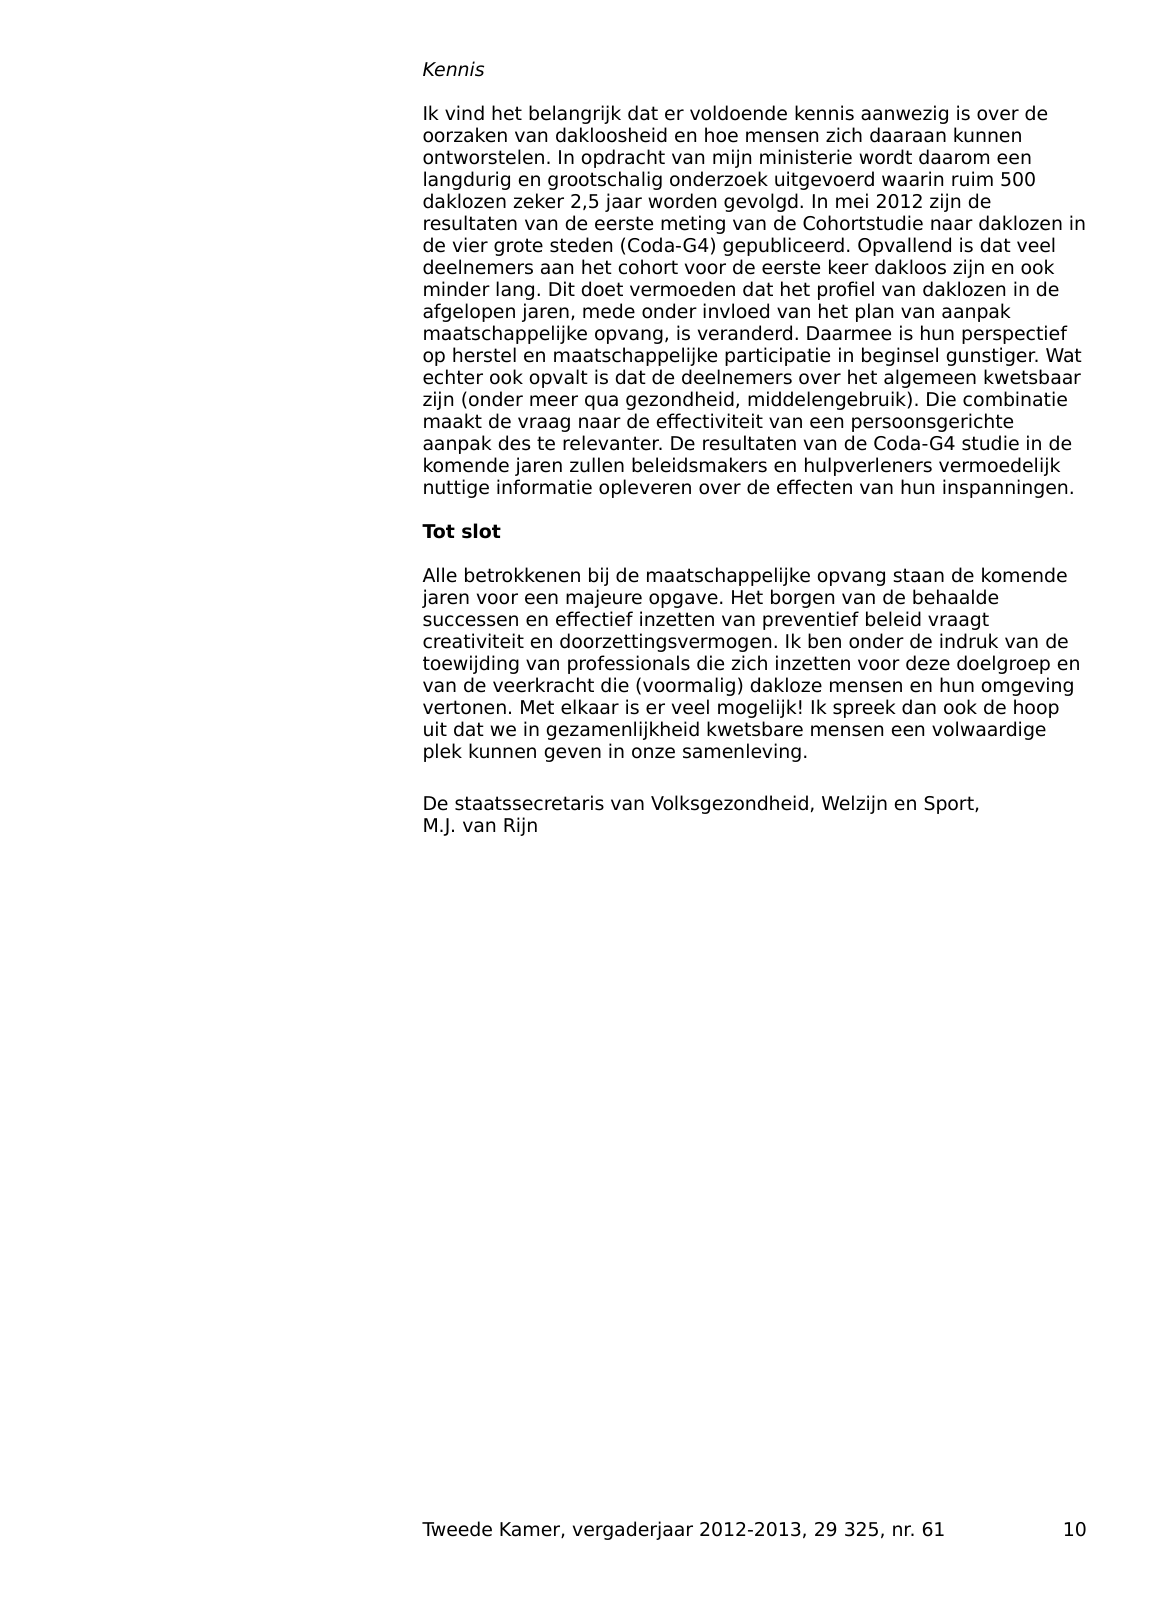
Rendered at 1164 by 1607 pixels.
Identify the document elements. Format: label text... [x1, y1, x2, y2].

text De staatssecretaris van Volksgezondheid, Welzijn en Sport, M.J. van Rijn [422, 793, 1087, 837]
subtitle Tot slot [422, 521, 1087, 543]
text Ik vind het belangrijk dat er voldoende kennis aanwezig is over de oorzaken van dakloosheid en hoe mensen zich daaraan kunnen ontworstelen. In opdracht van mijn ministerie wordt daarom een langdurig en grootschalig onderzoek uitgevoerd waarin ruim 500 daklozen zeker 2,5 jaar worden gevolgd. In mei 2012 zijn de resultaten van de eerste meting van de Cohortstudie naar daklozen in de vier grote steden (Coda-G4) gepubliceerd. Opvallend is dat veel deelnemers aan het cohort voor de eerste keer dakloos zijn en ook minder lang. Dit doet vermoeden dat het profiel van daklozen in de afgelopen jaren, mede onder invloed van het plan van aanpak maatschappelijke opvang, is veranderd. Daarmee is hun perspectief op herstel en maatschappelijke participatie in beginsel gunstiger. Wat echter ook opvalt is dat de deelnemers over het algemeen kwetsbaar zijn (onder meer qua gezondheid, middelengebruik). Die combinatie maakt de vraag naar de effectiviteit van een persoonsgerichte aanpak des te relevanter. De resultaten van de Coda-G4 studie in de komende jaren zullen beleidsmakers en hulpverleners vermoedelijk nuttige informatie opleveren over de effecten van hun inspanningen. [422, 103, 1087, 499]
subtitle Kennis [422, 59, 1087, 81]
text Alle betrokkenen bij de maatschappelijke opvang staan de komende jaren voor een majeure opgave. Het borgen van de behaalde successen en effectief inzetten van preventief beleid vraagt creativiteit en doorzettingsvermogen. Ik ben onder de indruk van de toewijding van professionals die zich inzetten voor deze doelgroep en van de veerkracht die (voormalig) dakloze mensen en hun omgeving vertonen. Met elkaar is er veel mogelijk! Ik spreek dan ook de hoop uit dat we in gezamenlijkheid kwetsbare mensen een volwaardige plek kunnen geven in onze samenleving. [422, 565, 1087, 763]
